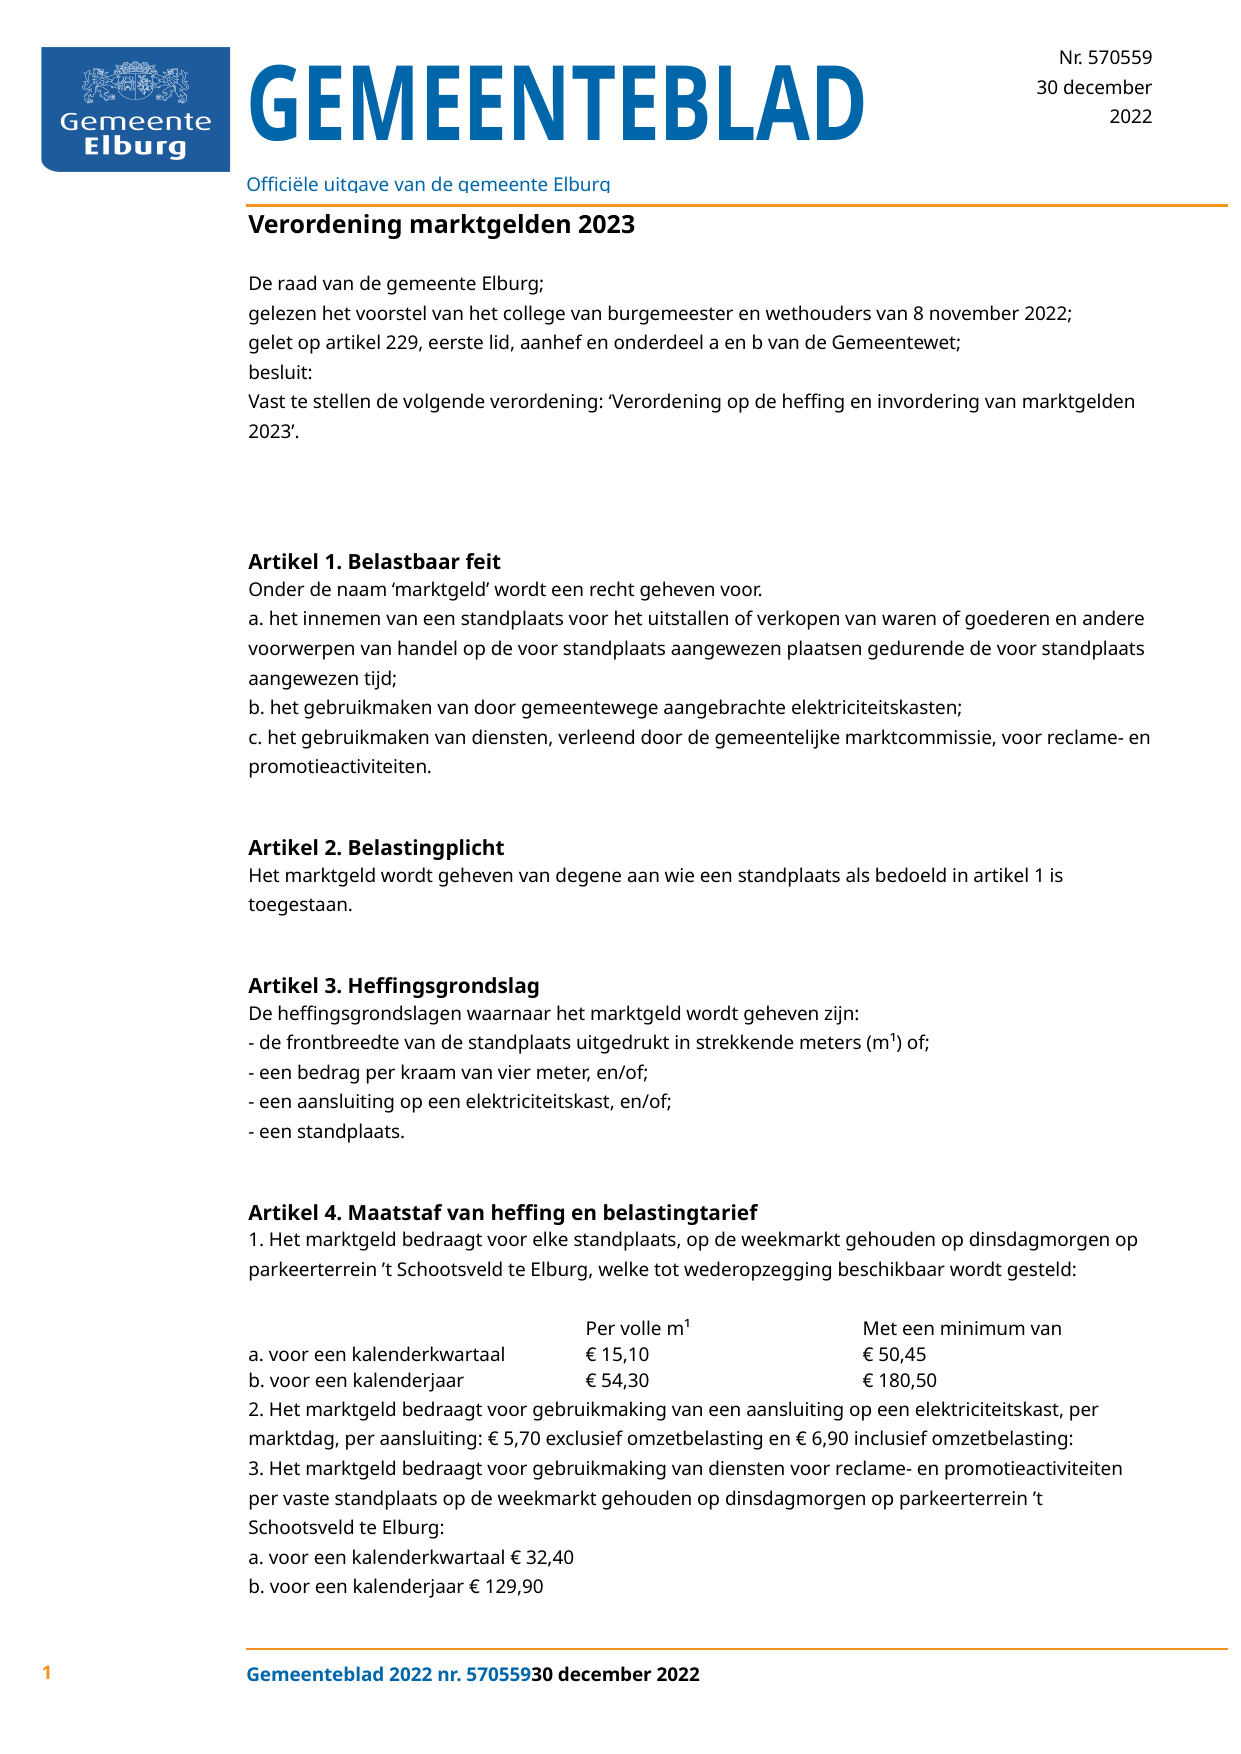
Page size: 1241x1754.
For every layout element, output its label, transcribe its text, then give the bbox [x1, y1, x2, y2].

text Verordening marktgelden 2023 [248, 207, 1152, 241]
text gelezen het voorstel van het college van burgemeester en wethouders van 8 november 2022; [248, 300, 1152, 326]
text - een aansluiting op een elektriciteitskast, en/of; [248, 1089, 1152, 1114]
table_cell € 50,45 [863, 1341, 1152, 1367]
text De raad van de gemeente Elburg; [248, 270, 1152, 296]
text Artikel 3. Heffingsgrondslag [248, 971, 1152, 1000]
table_header [248, 1316, 585, 1341]
table_cell € 180,50 [863, 1367, 1152, 1393]
text Vast te stellen de volgende verordening: ‘Verordening op de heffing en invordering van marktgelden 2023’. [248, 389, 1152, 444]
table_cell € 15,10 [585, 1341, 862, 1367]
table_cell € 54,30 [585, 1367, 862, 1393]
table_header Per volle m¹ [585, 1316, 862, 1341]
text a. het innemen van een standplaats voor het uitstallen of verkopen van waren of goederen en andere voorwerpen van handel op de voor standplaats aangewezen plaatsen gedurende de voor standplaats aangewezen tijd; [248, 606, 1152, 690]
text 3. Het marktgeld bedraagt voor gebruikmaking van diensten voor reclame- en promotieactiviteiten per vaste standplaats op de weekmarkt gehouden op dinsdagmorgen op parkeerterrein ’t Schootsveld te Elburg: [248, 1455, 1152, 1540]
text Artikel 2. Belastingplicht [248, 833, 1152, 862]
text 2. Het marktgeld bedraagt voor gebruikmaking van een aansluiting op een elektriciteitskast, per marktdag, per aansluiting: € 5,70 exclusief omzetbelasting en € 6,90 inclusief omzetbelasting: [248, 1396, 1152, 1451]
text - een bedrag per kraam van vier meter, en/of; [248, 1059, 1152, 1085]
text c. het gebruikmaken van diensten, verleend door de gemeentelijke marktcommissie, voor reclame- en promotieactiviteiten. [248, 724, 1152, 779]
table_header Met een minimum van [863, 1316, 1152, 1341]
text b. voor een kalenderjaar € 129,90 [248, 1573, 1152, 1599]
text Artikel 4. Maatstaf van heffing en belastingtarief [248, 1198, 1152, 1227]
table_cell a. voor een kalenderkwartaal [248, 1341, 585, 1367]
text b. het gebruikmaken van door gemeentewege aangebrachte elektriciteitskasten; [248, 694, 1152, 720]
text Artikel 1. Belastbaar feit [248, 547, 1152, 576]
text - de frontbreedte van de standplaats uitgedrukt in strekkende meters (m¹) of; [248, 1029, 1152, 1055]
text - een standplaats. [248, 1118, 1152, 1144]
text Het marktgeld wordt geheven van degene aan wie een standplaats als bedoeld in artikel 1 is toegestaan. [248, 862, 1152, 917]
text De heffingsgrondslagen waarnaar het marktgeld wordt geheven zijn: [248, 1000, 1152, 1026]
text gelet op artikel 229, eerste lid, aanhef en onderdeel a en b van de Gemeentewet; [248, 329, 1152, 355]
picture [41, 47, 231, 172]
text 1. Het marktgeld bedraagt voor elke standplaats, op de weekmarkt gehouden op dinsdagmorgen op parkeerterrein ’t Schootsveld te Elburg, welke tot wederopzegging beschikbaar wordt gesteld: [248, 1227, 1152, 1282]
text besluit: [248, 359, 1152, 385]
text a. voor een kalenderkwartaal € 32,40 [248, 1544, 1152, 1569]
text Onder de naam ‘marktgeld’ wordt een recht geheven voor. [248, 576, 1152, 602]
table_cell b. voor een kalenderjaar [248, 1367, 585, 1393]
